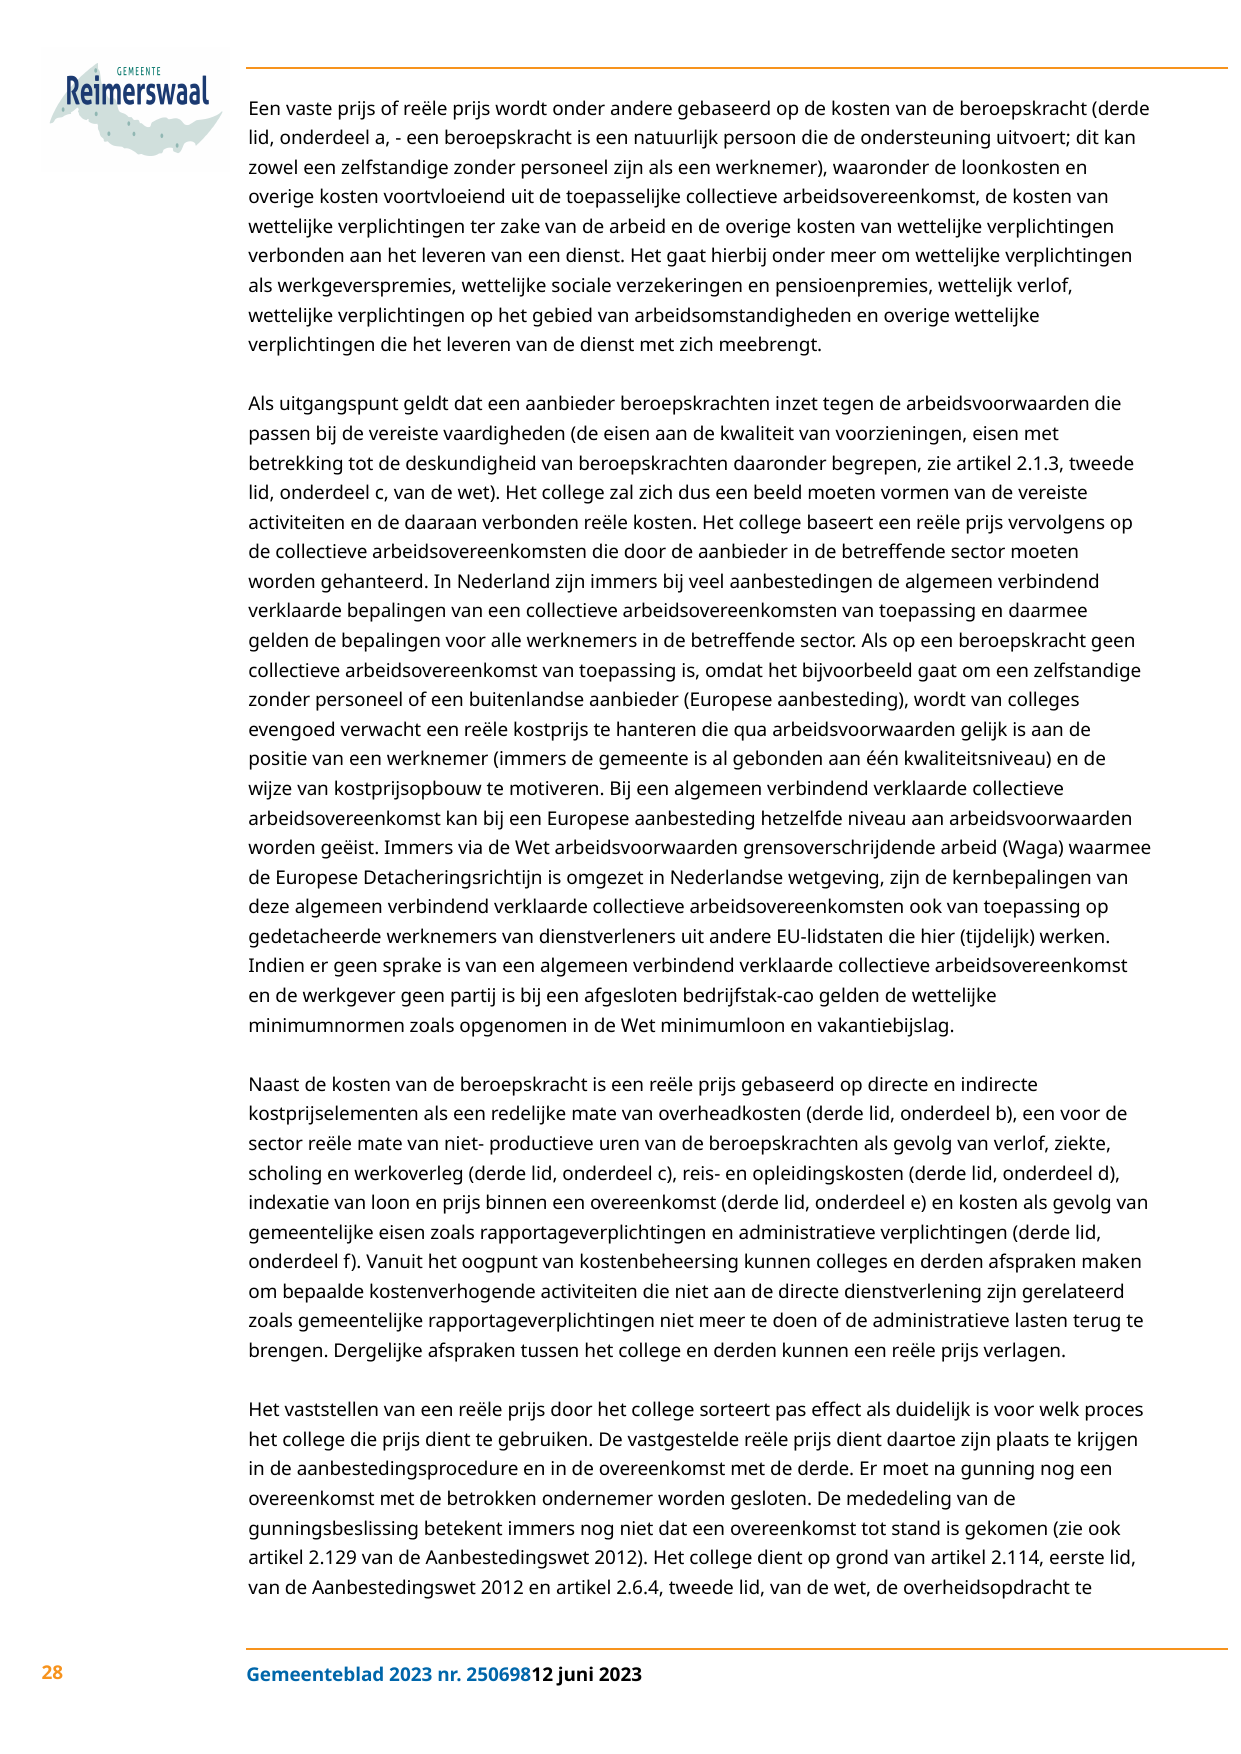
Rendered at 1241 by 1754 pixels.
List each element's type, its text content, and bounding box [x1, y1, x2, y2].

text Het vaststellen van een reële prijs door het college sorteert pas effect als duidelijk is voor welk proces het college die prijs dient te gebruiken. De vastgestelde reële prijs dient daartoe zijn plaats te krijgen in de aanbestedingsprocedure en in de overeenkomst met de derde. Er moet na gunning nog een overeenkomst met de betrokken ondernemer worden gesloten. De mededeling van de gunningsbeslissing betekent immers nog niet dat een overeenkomst tot stand is gekomen (zie ook artikel 2.129 van de Aanbestedingswet 2012). Het college dient op grond van artikel 2.114, eerste lid, van de Aanbestedingswet 2012 en artikel 2.6.4, tweede lid, van de wet, de overheidsopdracht te [248, 1396, 1152, 1600]
text Naast de kosten van de beroepskracht is een reële prijs gebaseerd op directe en indirecte kostprijselementen als een redelijke mate van overheadkosten (derde lid, onderdeel b), een voor de sector reële mate van niet- productieve uren van de beroepskrachten als gevolg van verlof, ziekte, scholing en werkoverleg (derde lid, onderdeel c), reis- en opleidingskosten (derde lid, onderdeel d), indexatie van loon en prijs binnen een overeenkomst (derde lid, onderdeel e) en kosten als gevolg van gemeentelijke eisen zoals rapportageverplichtingen en administratieve verplichtingen (derde lid, onderdeel f). Vanuit het oogpunt van kostenbeheersing kunnen colleges en derden afspraken maken om bepaalde kostenverhogende activiteiten die niet aan de directe dienstverlening zijn gerelateerd zoals gemeentelijke rapportageverplichtingen niet meer te doen of de administratieve lasten terug te brengen. Dergelijke afspraken tussen het college en derden kunnen een reële prijs verlagen. [248, 1071, 1152, 1363]
text Als uitgangspunt geldt dat een aanbieder beroepskrachten inzet tegen de arbeidsvoorwaarden die passen bij de vereiste vaardigheden (de eisen aan de kwaliteit van voorzieningen, eisen met betrekking tot de deskundigheid van beroepskrachten daaronder begrepen, zie artikel 2.1.3, tweede lid, onderdeel c, van de wet). Het college zal zich dus een beeld moeten vormen van de vereiste activiteiten en de daaraan verbonden reële kosten. Het college baseert een reële prijs vervolgens op de collectieve arbeidsovereenkomsten die door de aanbieder in de betreffende sector moeten worden gehanteerd. In Nederland zijn immers bij veel aanbestedingen de algemeen verbindend verklaarde bepalingen van een collectieve arbeidsovereenkomsten van toepassing en daarmee gelden de bepalingen voor alle werknemers in de betreffende sector. Als op een beroepskracht geen collectieve arbeidsovereenkomst van toepassing is, omdat het bijvoorbeeld gaat om een zelfstandige zonder personeel of een buitenlandse aanbieder (Europese aanbesteding), wordt van colleges evengoed verwacht een reële kostprijs te hanteren die qua arbeidsvoorwaarden gelijk is aan de positie van een werknemer (immers de gemeente is al gebonden aan één kwaliteitsniveau) en de wijze van kostprijsopbouw te motiveren. Bij een algemeen verbindend verklaarde collectieve arbeidsovereenkomst kan bij een Europese aanbesteding hetzelfde niveau aan arbeidsvoorwaarden worden geëist. Immers via de Wet arbeidsvoorwaarden grensoverschrijdende arbeid (Waga) waarmee de Europese Detacheringsrichtijn is omgezet in Nederlandse wetgeving, zijn de kernbepalingen van deze algemeen verbindend verklaarde collectieve arbeidsovereenkomsten ook van toepassing op gedetacheerde werknemers van dienstverleners uit andere EU-lidstaten die hier (tijdelijk) werken. Indien er geen sprake is van een algemeen verbindend verklaarde collectieve arbeidsovereenkomst en de werkgever geen partij is bij een afgesloten bedrijfstak-cao gelden de wettelijke minimumnormen zoals opgenomen in de Wet minimumloon en vakantiebijslag. [248, 391, 1152, 1038]
text Een vaste prijs of reële prijs wordt onder andere gebaseerd op de kosten van de beroepskracht (derde lid, onderdeel a, - een beroepskracht is een natuurlijk persoon die de ondersteuning uitvoert; dit kan zowel een zelfstandige zonder personeel zijn als een werknemer), waaronder de loonkosten en overige kosten voortvloeiend uit de toepasselijke collectieve arbeidsovereenkomst, de kosten van wettelijke verplichtingen ter zake van de arbeid en de overige kosten van wettelijke verplichtingen verbonden aan het leveren van een dienst. Het gaat hierbij onder meer om wettelijke verplichtingen als werkgeverspremies, wettelijke sociale verzekeringen en pensioenpremies, wettelijk verlof, wettelijke verplichtingen op het gebied van arbeidsomstandigheden en overige wettelijke verplichtingen die het leveren van de dienst met zich meebrengt. [248, 95, 1152, 357]
picture [41, 47, 231, 172]
